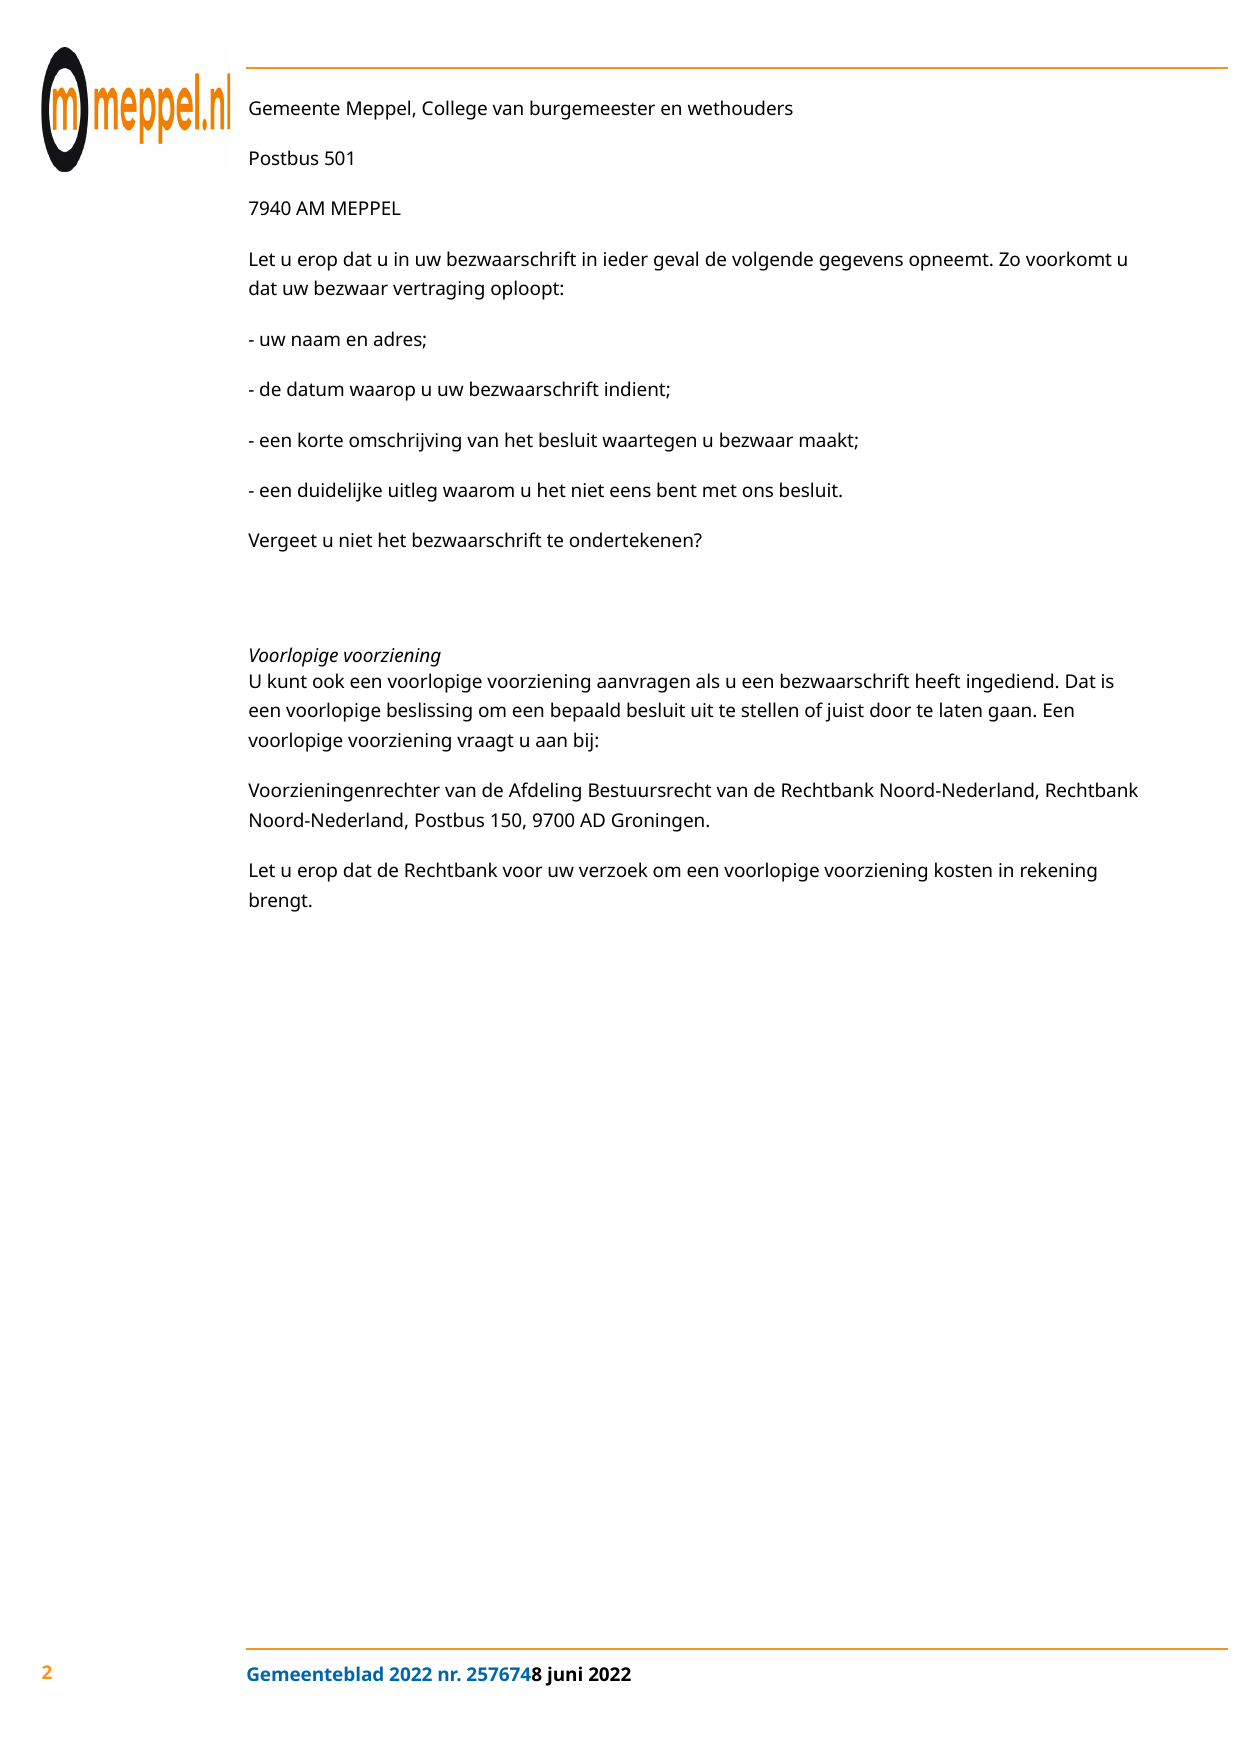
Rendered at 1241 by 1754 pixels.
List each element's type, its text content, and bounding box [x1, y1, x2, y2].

text Voorlopige voorziening [248, 642, 1152, 668]
text Vergeet u niet het bezwaarschrift te ondertekenen? [248, 528, 1152, 553]
text Let u erop dat u in uw bezwaarschrift in ieder geval de volgende gegevens opneemt. Zo voorkomt u dat uw bezwaar vertraging oploopt: [248, 246, 1152, 301]
text - uw naam en adres; [248, 326, 1152, 352]
text - een korte omschrijving van het besluit waartegen u bezwaar maakt; [248, 427, 1152, 453]
text Postbus 501 [248, 145, 1152, 171]
text Voorzieningenrechter van de Afdeling Bestuursrecht van de Rechtbank Noord-Nederland, Rechtbank Noord-Nederland, Postbus 150, 9700 AD Groningen. [248, 777, 1152, 833]
picture [41, 47, 231, 172]
text - de datum waarop u uw bezwaarschrift indient; [248, 376, 1152, 402]
text - een duidelijke uitleg waarom u het niet eens bent met ons besluit. [248, 477, 1152, 503]
text Gemeente Meppel, College van burgemeester en wethouders [248, 95, 1152, 121]
text 7940 AM MEPPEL [248, 196, 1152, 221]
text Let u erop dat de Rechtbank voor uw verzoek om een voorlopige voorziening kosten in rekening brengt. [248, 857, 1152, 913]
text U kunt ook een voorlopige voorziening aanvragen als u een bezwaarschrift heeft ingediend. Dat is een voorlopige beslissing om een bepaald besluit uit te stellen of juist door te laten gaan. Een voorlopige voorziening vraagt u aan bij: [248, 668, 1152, 753]
